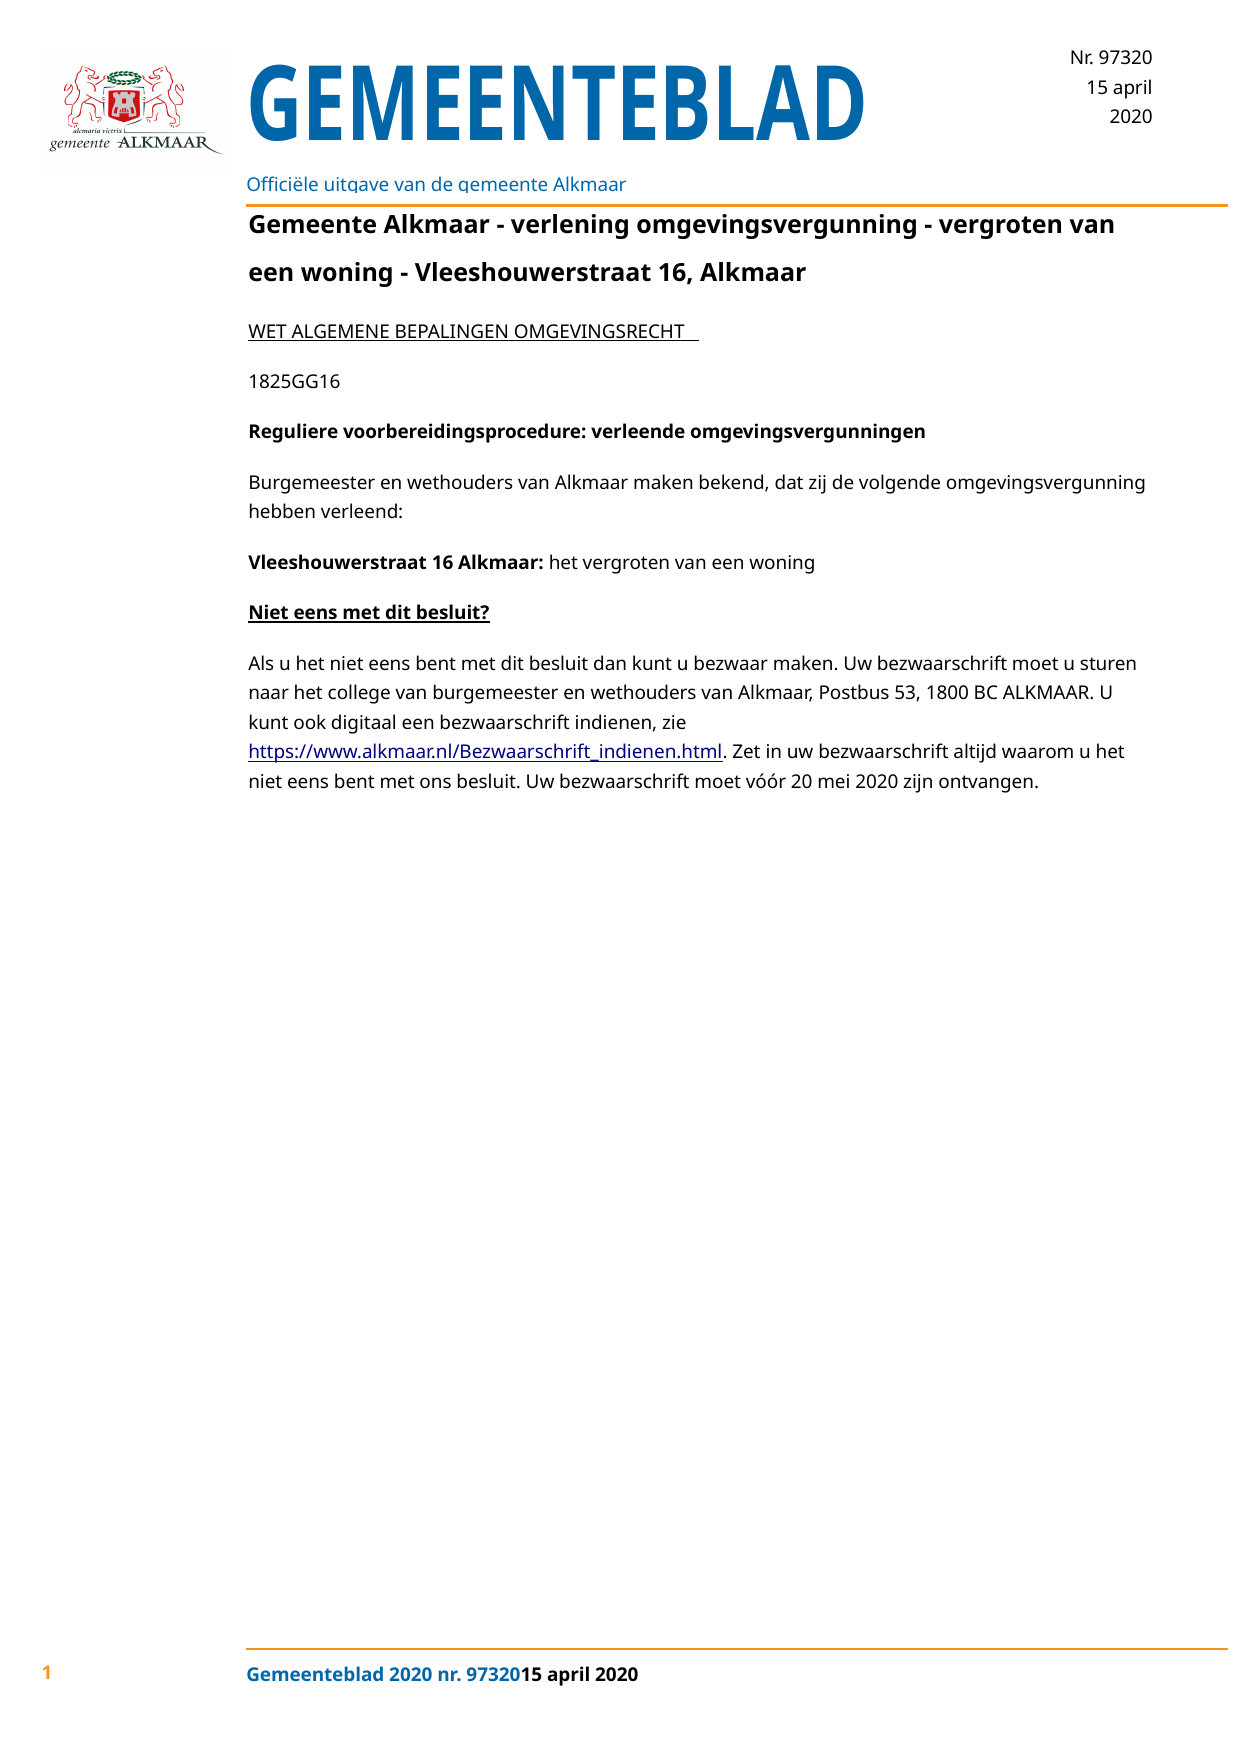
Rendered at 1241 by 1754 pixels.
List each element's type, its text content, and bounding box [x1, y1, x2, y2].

text Gemeente Alkmaar - verlening omgevingsvergunning - vergroten van een woning - Vleeshouwerstraat 16, Alkmaar [248, 207, 1152, 288]
text Niet eens met dit besluit? [248, 599, 1152, 625]
picture [41, 47, 231, 172]
text Reguliere voorbereidingsprocedure: verleende omgevingsvergunningen [248, 419, 1152, 444]
text Burgemeester en wethouders van Alkmaar maken bekend, dat zij de volgende omgevingsvergunning hebben verleend: [248, 469, 1152, 524]
text WET ALGEMENE BEPALINGEN OMGEVINGSRECHT [248, 318, 1152, 344]
text Vleeshouwerstraat 16 Alkmaar: het vergroten van een woning [248, 549, 1152, 575]
text 1825GG16 [248, 368, 1152, 394]
text Als u het niet eens bent met dit besluit dan kunt u bezwaar maken. Uw bezwaarschrift moet u sturen naar het college van burgemeester en wethouders van Alkmaar, Postbus 53, 1800 BC ALKMAAR. U kunt ook digitaal een bezwaarschrift indienen, zie https://www.alkmaar.nl/Bezwaarschrift_indienen.html. Zet in uw bezwaarschrift altijd waarom u het niet eens bent met ons besluit. Uw bezwaarschrift moet vóór 20 mei 2020 zijn ontvangen. [248, 650, 1152, 794]
